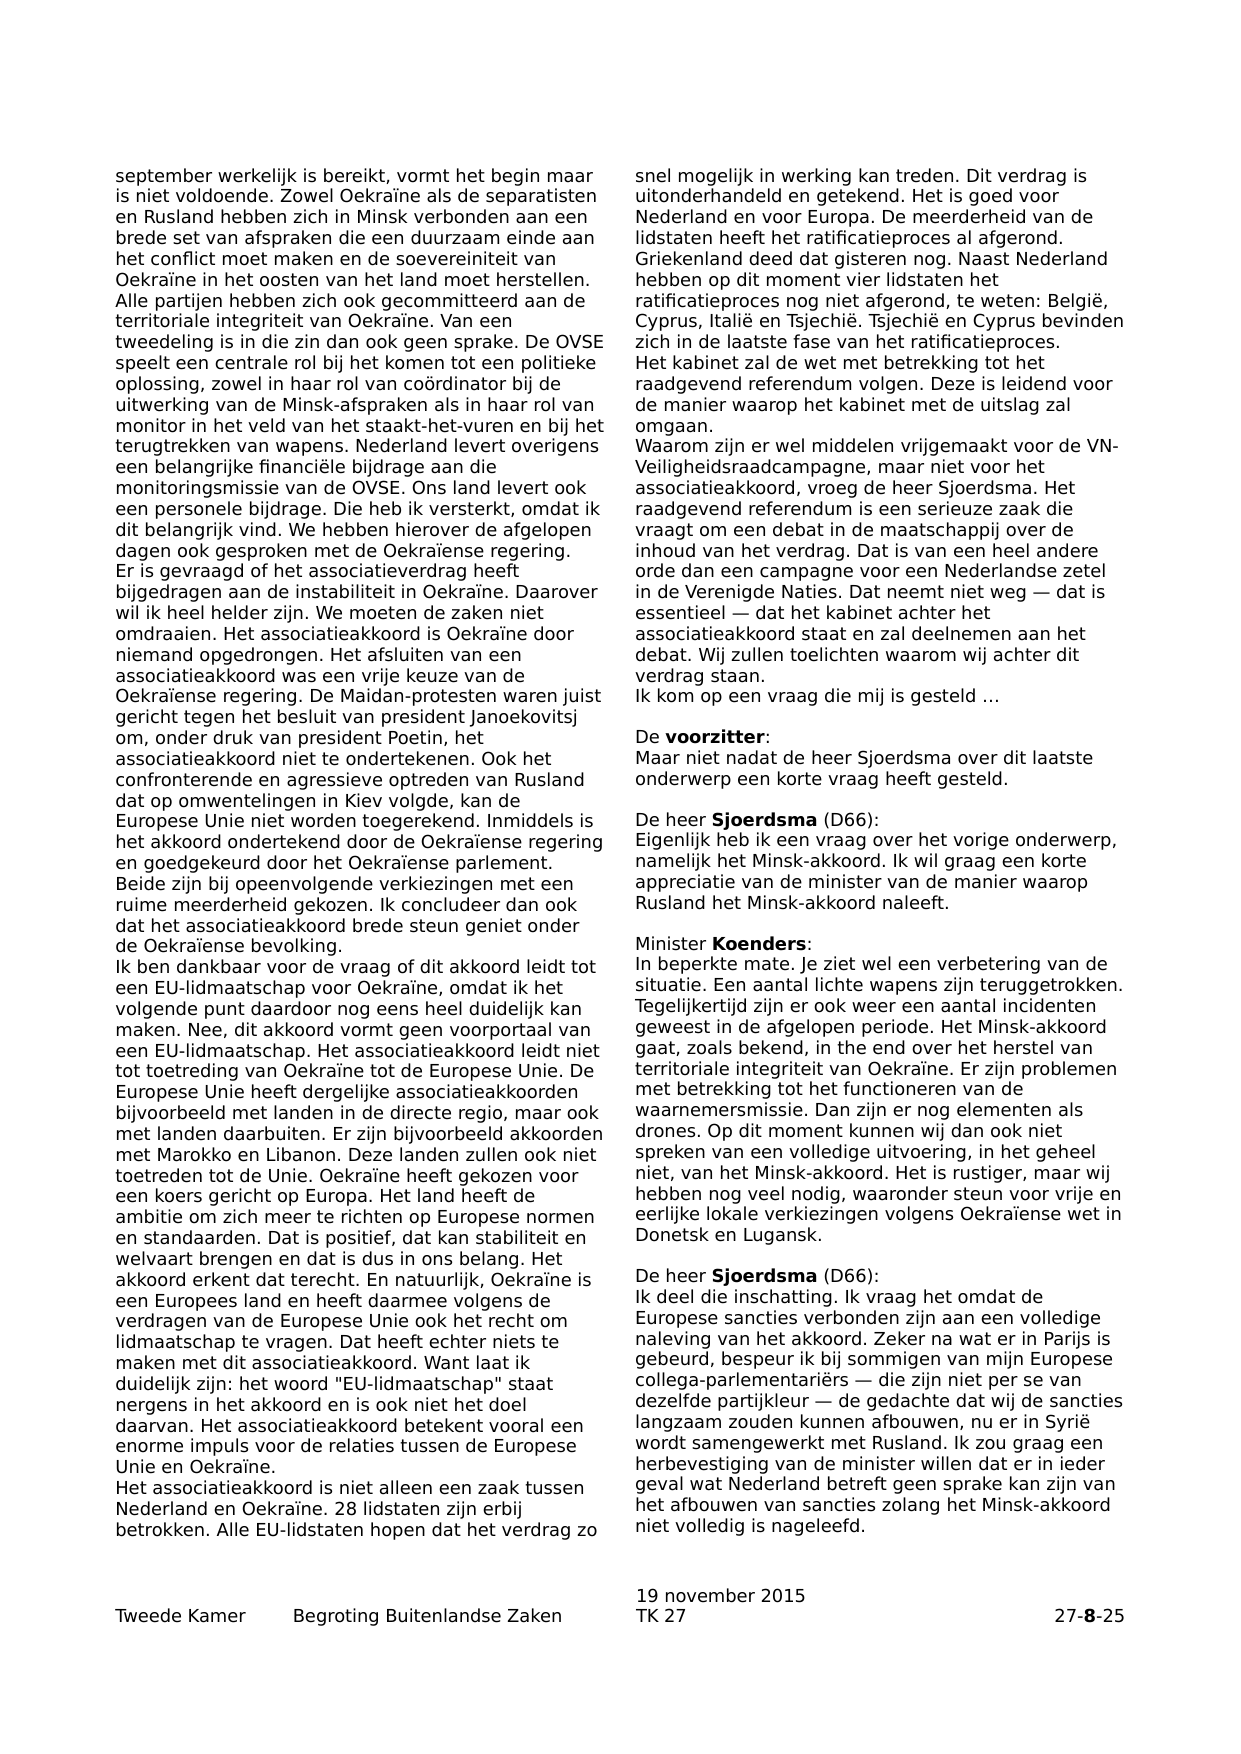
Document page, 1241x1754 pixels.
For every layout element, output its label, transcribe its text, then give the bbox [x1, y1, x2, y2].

text De voorzitter: [635, 727, 1125, 748]
text De heer Sjoerdsma (D66): [635, 1266, 1125, 1287]
text Er is gevraagd of het associatieverdrag heeft bijgedragen aan de instabiliteit in Oekraïne. Daarover wil ik heel helder zijn. We moeten de zaken niet omdraaien. Het associatieakkoord is Oekraïne door niemand opgedrongen. Het afsluiten van een associatieakkoord was een vrije keuze van de Oekraïense regering. De Maidan-protesten waren juist gericht tegen het besluit van president Janoekovitsj om, onder druk van president Poetin, het associatieakkoord niet te ondertekenen. Ook het confronterende en agressieve optreden van Rusland dat op omwentelingen in Kiev volgde, kan de Europese Unie niet worden toegerekend. Inmiddels is het akkoord ondertekend door de Oekraïense regering en goedgekeurd door het Oekraïense parlement. Beide zijn bij opeenvolgende verkiezingen met een ruime meerderheid gekozen. Ik concludeer dan ook dat het associatieakkoord brede steun geniet onder de Oekraïense bevolking. [115, 561, 605, 957]
text Minister Koenders: [635, 933, 1125, 954]
text Ik ben dankbaar voor de vraag of dit akkoord leidt tot een EU-lidmaatschap voor Oekraïne, omdat ik het volgende punt daardoor nog eens heel duidelijk kan maken. Nee, dit akkoord vormt geen voorportaal van een EU-lidmaatschap. Het associatieakkoord leidt niet tot toetreding van Oekraïne tot de Europese Unie. De Europese Unie heeft dergelijke associatieakkoorden bijvoorbeeld met landen in de directe regio, maar ook met landen daarbuiten. Er zijn bijvoorbeeld akkoorden met Marokko en Libanon. Deze landen zullen ook niet toetreden tot de Unie. Oekraïne heeft gekozen voor een koers gericht op Europa. Het land heeft de ambitie om zich meer te richten op Europese normen en standaarden. Dat is positief, dat kan stabiliteit en welvaart brengen en dat is dus in ons belang. Het akkoord erkent dat terecht. En natuurlijk, Oekraïne is een Europees land en heeft daarmee volgens de verdragen van de Europese Unie ook het recht om lidmaatschap te vragen. Dat heeft echter niets te maken met dit associatieakkoord. Want laat ik duidelijk zijn: het woord "EU-lidmaatschap" staat nergens in het akkoord en is ook niet het doel daarvan. Het associatieakkoord betekent vooral een enorme impuls voor de relaties tussen de Europese Unie en Oekraïne. [115, 957, 605, 1478]
text Eigenlijk heb ik een vraag over het vorige onderwerp, namelijk het Minsk-akkoord. Ik wil graag een korte appreciatie van de minister van de manier waarop Rusland het Minsk-akkoord naleeft. [635, 830, 1125, 913]
text Het kabinet zal de wet met betrekking tot het raadgevend referendum volgen. Deze is leidend voor de manier waarop het kabinet met de uitslag zal omgaan. [635, 353, 1125, 436]
text Waarom zijn er wel middelen vrijgemaakt voor de VN-Veiligheidsraadcampagne, maar niet voor het associatieakkoord, vroeg de heer Sjoerdsma. Het raadgevend referendum is een serieuze zaak die vraagt om een debat in de maatschappij over de inhoud van het verdrag. Dat is van een heel andere orde dan een campagne voor een Nederlandse zetel in de Verenigde Naties. Dat neemt niet weg — dat is essentieel — dat het kabinet achter het associatieakkoord staat en zal deelnemen aan het debat. Wij zullen toelichten waarom wij achter dit verdrag staan. [635, 436, 1125, 686]
text Maar niet nadat de heer Sjoerdsma over dit laatste onderwerp een korte vraag heeft gesteld. [635, 748, 1125, 789]
text De heer Sjoerdsma (D66): [635, 809, 1125, 830]
text Ik deel die inschatting. Ik vraag het omdat de Europese sancties verbonden zijn aan een volledige naleving van het akkoord. Zeker na wat er in Parijs is gebeurd, bespeur ik bij sommigen van mijn Europese collega-parlementariërs — die zijn niet per se van dezelfde partijkleur — de gedachte dat wij de sancties langzaam zouden kunnen afbouwen, nu er in Syrië wordt samengewerkt met Rusland. Ik zou graag een herbevestiging van de minister willen dat er in ieder geval wat Nederland betreft geen sprake kan zijn van het afbouwen van sancties zolang het Minsk-akkoord niet volledig is nageleefd. [635, 1287, 1125, 1537]
text Ik kom op een vraag die mij is gesteld … [635, 686, 1125, 707]
text september werkelijk is bereikt, vormt het begin maar is niet voldoende. Zowel Oekraïne als de separatisten en Rusland hebben zich in Minsk verbonden aan een brede set van afspraken die een duurzaam einde aan het conflict moet maken en de soevereiniteit van Oekraïne in het oosten van het land moet herstellen. Alle partijen hebben zich ook gecommitteerd aan de territoriale integriteit van Oekraïne. Van een tweedeling is in die zin dan ook geen sprake. De OVSE speelt een centrale rol bij het komen tot een politieke oplossing, zowel in haar rol van coördinator bij de uitwerking van de Minsk-afspraken als in haar rol van monitor in het veld van het staakt-het-vuren en bij het terugtrekken van wapens. Nederland levert overigens een belangrijke financiële bijdrage aan die monitoringsmissie van de OVSE. Ons land levert ook een personele bijdrage. Die heb ik versterkt, omdat ik dit belangrijk vind. We hebben hierover de afgelopen dagen ook gesproken met de Oekraïense regering. [115, 165, 605, 561]
text In beperkte mate. Je ziet wel een verbetering van de situatie. Een aantal lichte wapens zijn teruggetrokken. Tegelijkertijd zijn er ook weer een aantal incidenten geweest in de afgelopen periode. Het Minsk-akkoord gaat, zoals bekend, in the end over het herstel van territoriale integriteit van Oekraïne. Er zijn problemen met betrekking tot het functioneren van de waarnemersmissie. Dan zijn er nog elementen als drones. Op dit moment kunnen wij dan ook niet spreken van een volledige uitvoering, in het geheel niet, van het Minsk-akkoord. Het is rustiger, maar wij hebben nog veel nodig, waaronder steun voor vrije en eerlijke lokale verkiezingen volgens Oekraïense wet in Donetsk en Lugansk. [635, 954, 1125, 1246]
text snel mogelijk in werking kan treden. Dit verdrag is uitonderhandeld en getekend. Het is goed voor Nederland en voor Europa. De meerderheid van de lidstaten heeft het ratificatieproces al afgerond. Griekenland deed dat gisteren nog. Naast Nederland hebben op dit moment vier lidstaten het ratificatieproces nog niet afgerond, te weten: België, Cyprus, Italië en Tsjechië. Tsjechië en Cyprus bevinden zich in de laatste fase van het ratificatieproces. [635, 165, 1125, 353]
text Het associatieakkoord is niet alleen een zaak tussen Nederland en Oekraïne. 28 lidstaten zijn erbij betrokken. Alle EU-lidstaten hopen dat het verdrag zo [115, 1478, 605, 1540]
